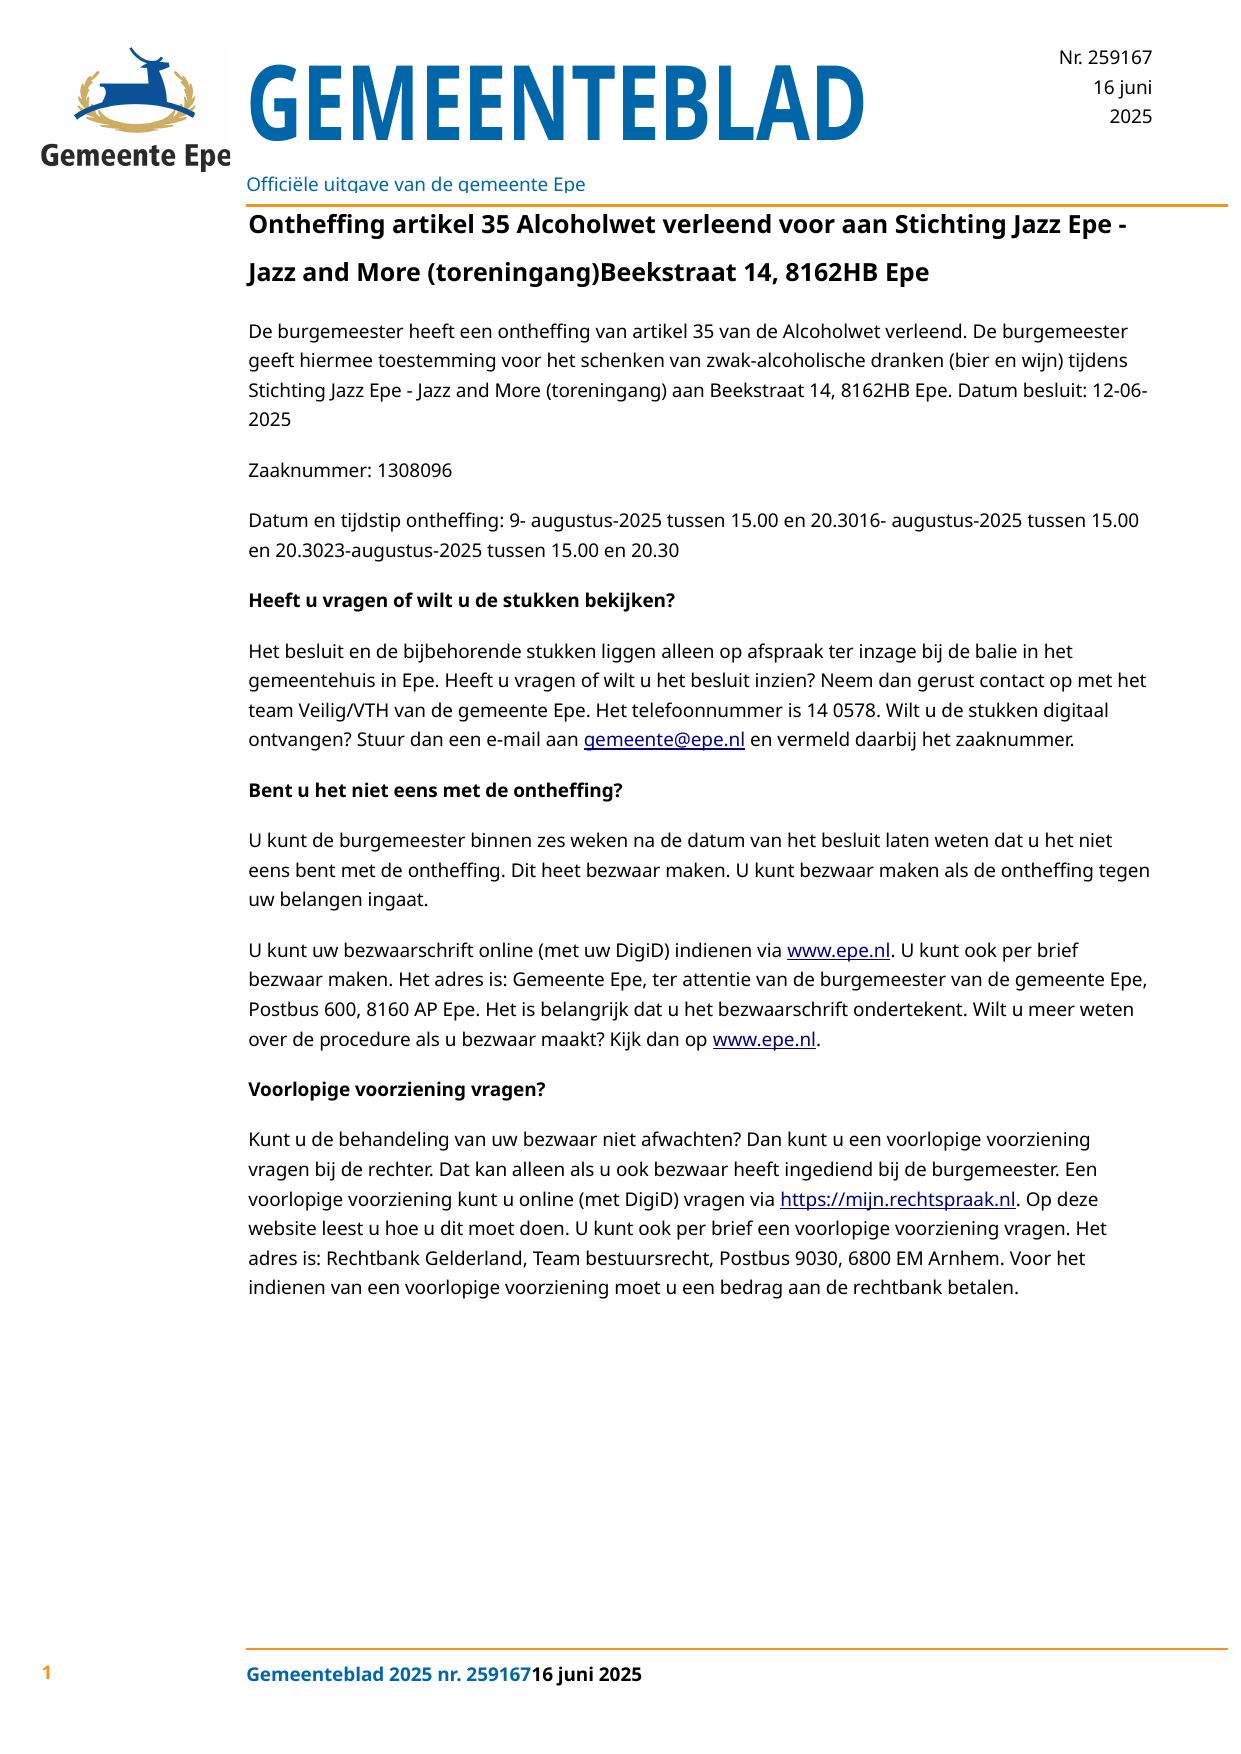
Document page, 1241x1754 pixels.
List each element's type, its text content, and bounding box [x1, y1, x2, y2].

text Bent u het niet eens met de ontheffing? [248, 777, 1152, 803]
text Datum en tijdstip ontheffing: 9- augustus-2025 tussen 15.00 en 20.3016- augustus-2025 tussen 15.00 en 20.3023-augustus-2025 tussen 15.00 en 20.30 [248, 507, 1152, 563]
text Zaaknummer: 1308096 [248, 457, 1152, 483]
text Ontheffing artikel 35 Alcoholwet verleend voor aan Stichting Jazz Epe - Jazz and More (toreningang)Beekstraat 14, 8162HB Epe [248, 207, 1152, 288]
text U kunt uw bezwaarschrift online (met uw DigiD) indienen via www.epe.nl. U kunt ook per brief bezwaar maken. Het adres is: Gemeente Epe, ter attentie van de burgemeester van de gemeente Epe, Postbus 600, 8160 AP Epe. Het is belangrijk dat u het bezwaarschrift ondertekent. Wilt u meer weten over de procedure als u bezwaar maakt? Kijk dan op www.epe.nl. [248, 937, 1152, 1052]
text De burgemeester heeft een ontheffing van artikel 35 van de Alcoholwet verleend. De burgemeester geeft hiermee toestemming voor het schenken van zwak-alcoholische dranken (bier en wijn) tijdens Stichting Jazz Epe - Jazz and More (toreningang) aan Beekstraat 14, 8162HB Epe. Datum besluit: 12-06-2025 [248, 318, 1152, 432]
text Heeft u vragen of wilt u de stukken bekijken? [248, 587, 1152, 613]
picture [41, 47, 231, 172]
text Voorlopige voorziening vragen? [248, 1076, 1152, 1102]
text Het besluit en de bijbehorende stukken liggen alleen op afspraak ter inzage bij de balie in het gemeentehuis in Epe. Heeft u vragen of wilt u het besluit inzien? Neem dan gerust contact op met het team Veilig/VTH van de gemeente Epe. Het telefoonnummer is 14 0578. Wilt u de stukken digitaal ontvangen? Stuur dan een e-mail aan gemeente@epe.nl en vermeld daarbij het zaaknummer. [248, 638, 1152, 752]
text Kunt u de behandeling van uw bezwaar niet afwachten? Dan kunt u een voorlopige voorziening vragen bij de rechter. Dat kan alleen als u ook bezwaar heeft ingediend bij de burgemeester. Een voorlopige voorziening kunt u online (met DigiD) vragen via https://mijn.rechtspraak.nl. Op deze website leest u hoe u dit moet doen. U kunt ook per brief een voorlopige voorziening vragen. Het adres is: Rechtbank Gelderland, Team bestuursrecht, Postbus 9030, 6800 EM Arnhem. Voor het indienen van een voorlopige voorziening moet u een bedrag aan de rechtbank betalen. [248, 1127, 1152, 1300]
text U kunt de burgemeester binnen zes weken na de datum van het besluit laten weten dat u het niet eens bent met de ontheffing. Dit heet bezwaar maken. U kunt bezwaar maken als de ontheffing tegen uw belangen ingaat. [248, 827, 1152, 912]
